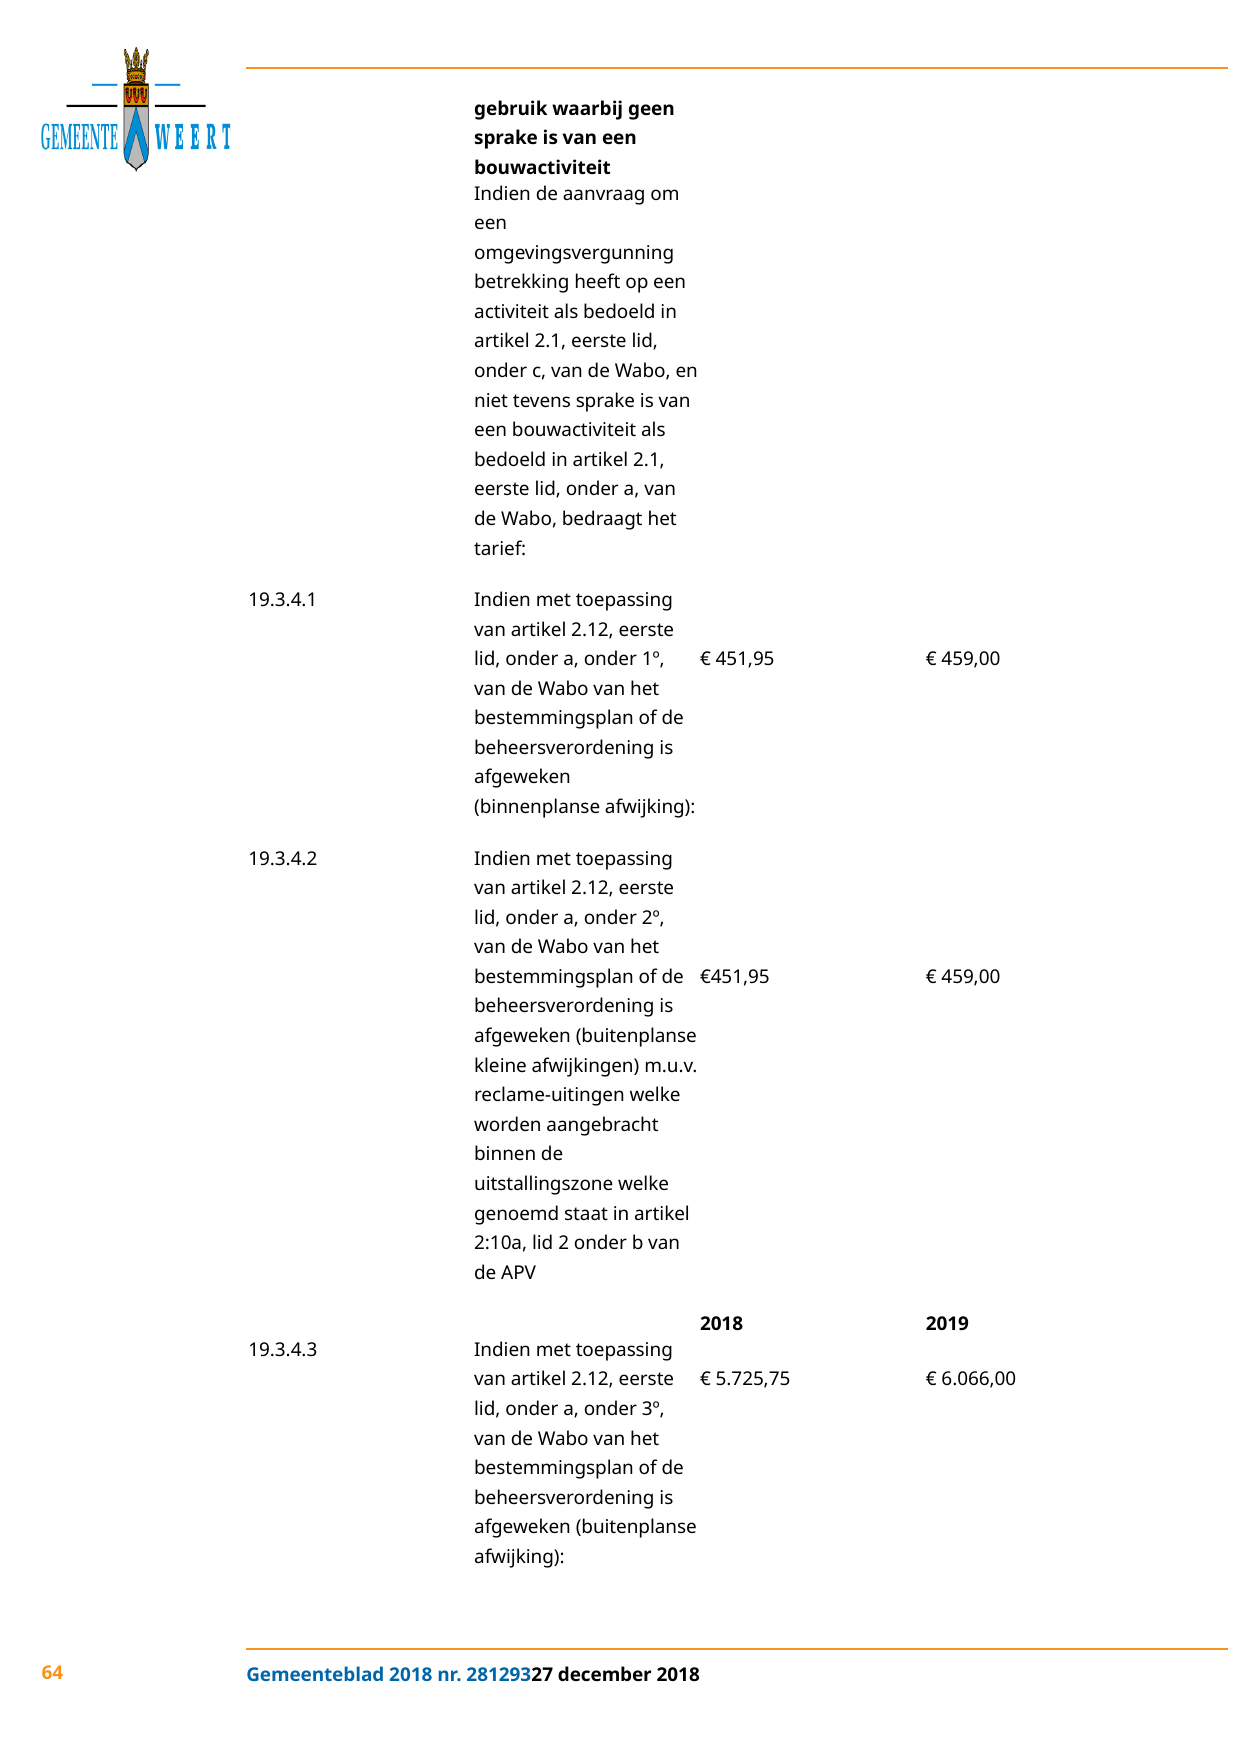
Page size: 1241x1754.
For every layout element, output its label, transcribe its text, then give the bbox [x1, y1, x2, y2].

table_cell € 459,00 [926, 586, 1152, 819]
table_cell Indien met toepassing van artikel 2.12, eerste lid, onder a, onder 2º, van de Wabo van het bestemmingsplan of de beheersverordening is afgeweken (buitenplanse kleine afwijkingen) m.u.v. reclame-uitingen welke worden aangebracht binnen de uitstallingszone welke genoemd staat in artikel 2:10a, lid 2 onder b van de APV [474, 845, 700, 1284]
table_cell [248, 819, 474, 845]
table_cell [926, 1285, 1152, 1310]
table_cell 19.3.4.3 [248, 1336, 474, 1569]
table_cell Indien met toepassing van artikel 2.12, eerste lid, onder a, onder 1º, van de Wabo van het bestemmingsplan of de beheersverordening is afgeweken (binnenplanse afwijking): [474, 586, 700, 819]
table_cell 19.3.4.1 [248, 586, 474, 819]
table_cell [248, 95, 474, 180]
table_cell [248, 1310, 474, 1336]
table_cell [700, 180, 926, 560]
table_cell [700, 95, 926, 180]
table_cell € 5.725,75 [700, 1336, 926, 1569]
table_cell [926, 180, 1152, 560]
table_cell € 451,95 [700, 586, 926, 819]
table_cell 19.3.4.2 [248, 845, 474, 1284]
table_cell [700, 1285, 926, 1310]
table_cell [474, 560, 700, 586]
table_cell [474, 1310, 700, 1336]
table_cell [248, 180, 474, 560]
table_cell gebruik waarbij geen sprake is van een bouwactiviteit [474, 95, 700, 180]
table_cell Indien de aanvraag om een omgevingsvergunning betrekking heeft op een activiteit als bedoeld in artikel 2.1, eerste lid, onder c, van de Wabo, en niet tevens sprake is van een bouwactiviteit als bedoeld in artikel 2.1, eerste lid, onder a, van de Wabo, bedraagt het tarief: [474, 180, 700, 560]
picture [41, 47, 231, 172]
table_cell € 459,00 [926, 845, 1152, 1284]
table_cell [700, 819, 926, 845]
table_cell Indien met toepassing van artikel 2.12, eerste lid, onder a, onder 3º, van de Wabo van het bestemmingsplan of de beheersverordening is afgeweken (buitenplanse afwijking): [474, 1336, 700, 1569]
table_cell [248, 560, 474, 586]
table_cell [926, 560, 1152, 586]
table_cell [926, 819, 1152, 845]
table_cell [700, 1569, 926, 1594]
table_cell [474, 1285, 700, 1310]
table_cell [700, 560, 926, 586]
table_cell [474, 819, 700, 845]
table_cell 2019 [926, 1310, 1152, 1336]
table_cell [248, 1285, 474, 1310]
table_cell € 6.066,00 [926, 1336, 1152, 1569]
table_cell [474, 1569, 700, 1594]
table_cell €451,95 [700, 845, 926, 1284]
table_cell [926, 1569, 1152, 1594]
table_cell [926, 95, 1152, 180]
table_cell [248, 1569, 474, 1594]
table_cell 2018 [700, 1310, 926, 1336]
